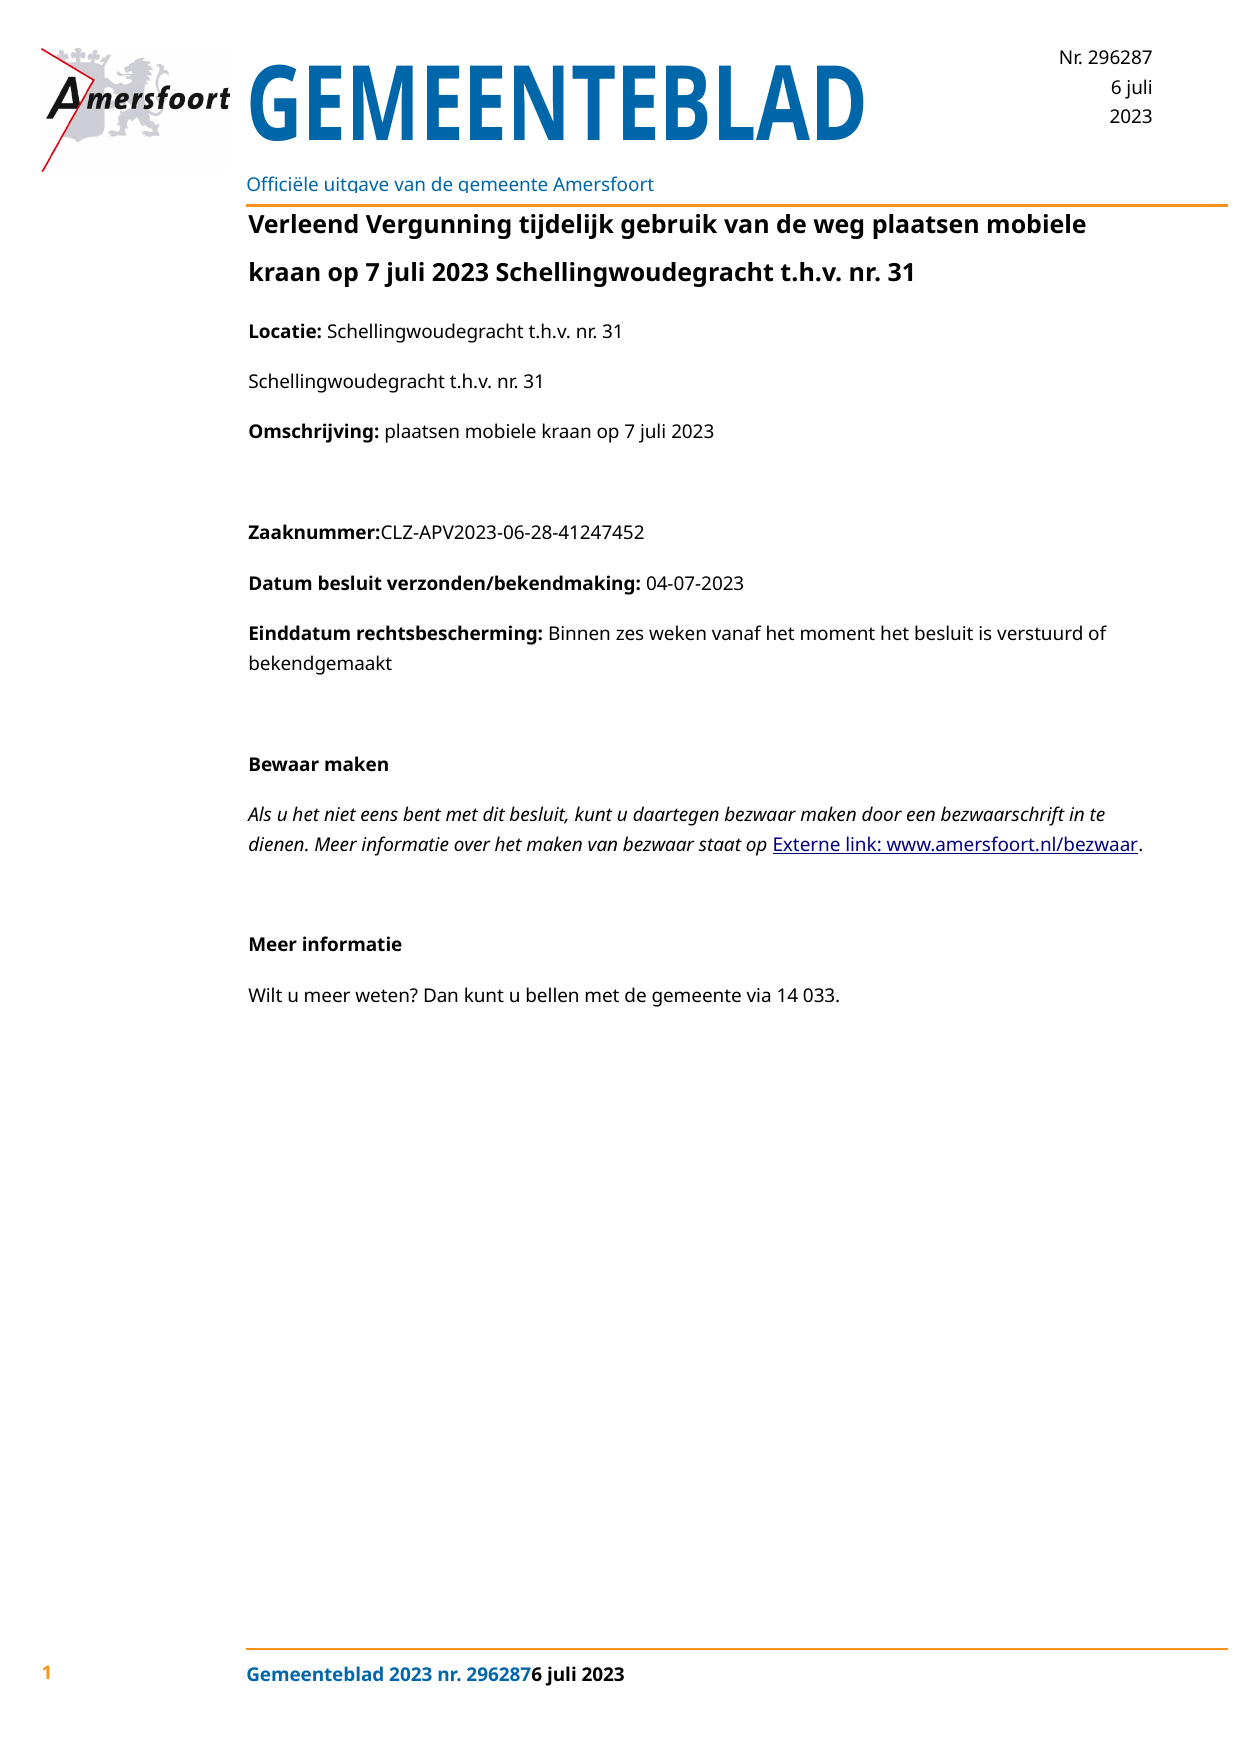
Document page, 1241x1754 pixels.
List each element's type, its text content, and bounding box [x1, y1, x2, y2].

picture [41, 47, 231, 172]
text Locatie: Schellingwoudegracht t.h.v. nr. 31 [248, 318, 1152, 344]
text Datum besluit verzonden/bekendmaking: 04-07-2023 [248, 570, 1152, 596]
text Omschrijving: plaatsen mobiele kraan op 7 juli 2023 [248, 419, 1152, 444]
text Zaaknummer:CLZ-APV2023-06-28-41247452 [248, 519, 1152, 545]
text Wilt u meer weten? Dan kunt u bellen met de gemeente via 14 033. [248, 982, 1152, 1008]
text Einddatum rechtsbescherming: Binnen zes weken vanaf het moment het besluit is verstuurd of bekendgemaakt [248, 620, 1152, 676]
text Verleend Vergunning tijdelijk gebruik van de weg plaatsen mobiele kraan op 7 juli 2023 Schellingwoudegracht t.h.v. nr. 31 [248, 207, 1152, 288]
text Schellingwoudegracht t.h.v. nr. 31 [248, 368, 1152, 394]
text Bewaar maken [248, 751, 1152, 777]
text Meer informatie [248, 932, 1152, 957]
text Als u het niet eens bent met dit besluit, kunt u daartegen bezwaar maken door een bezwaarschrift in te dienen. Meer informatie over het maken van bezwaar staat op Externe link: www.amersfoort.nl/bezwaar. [248, 801, 1152, 857]
